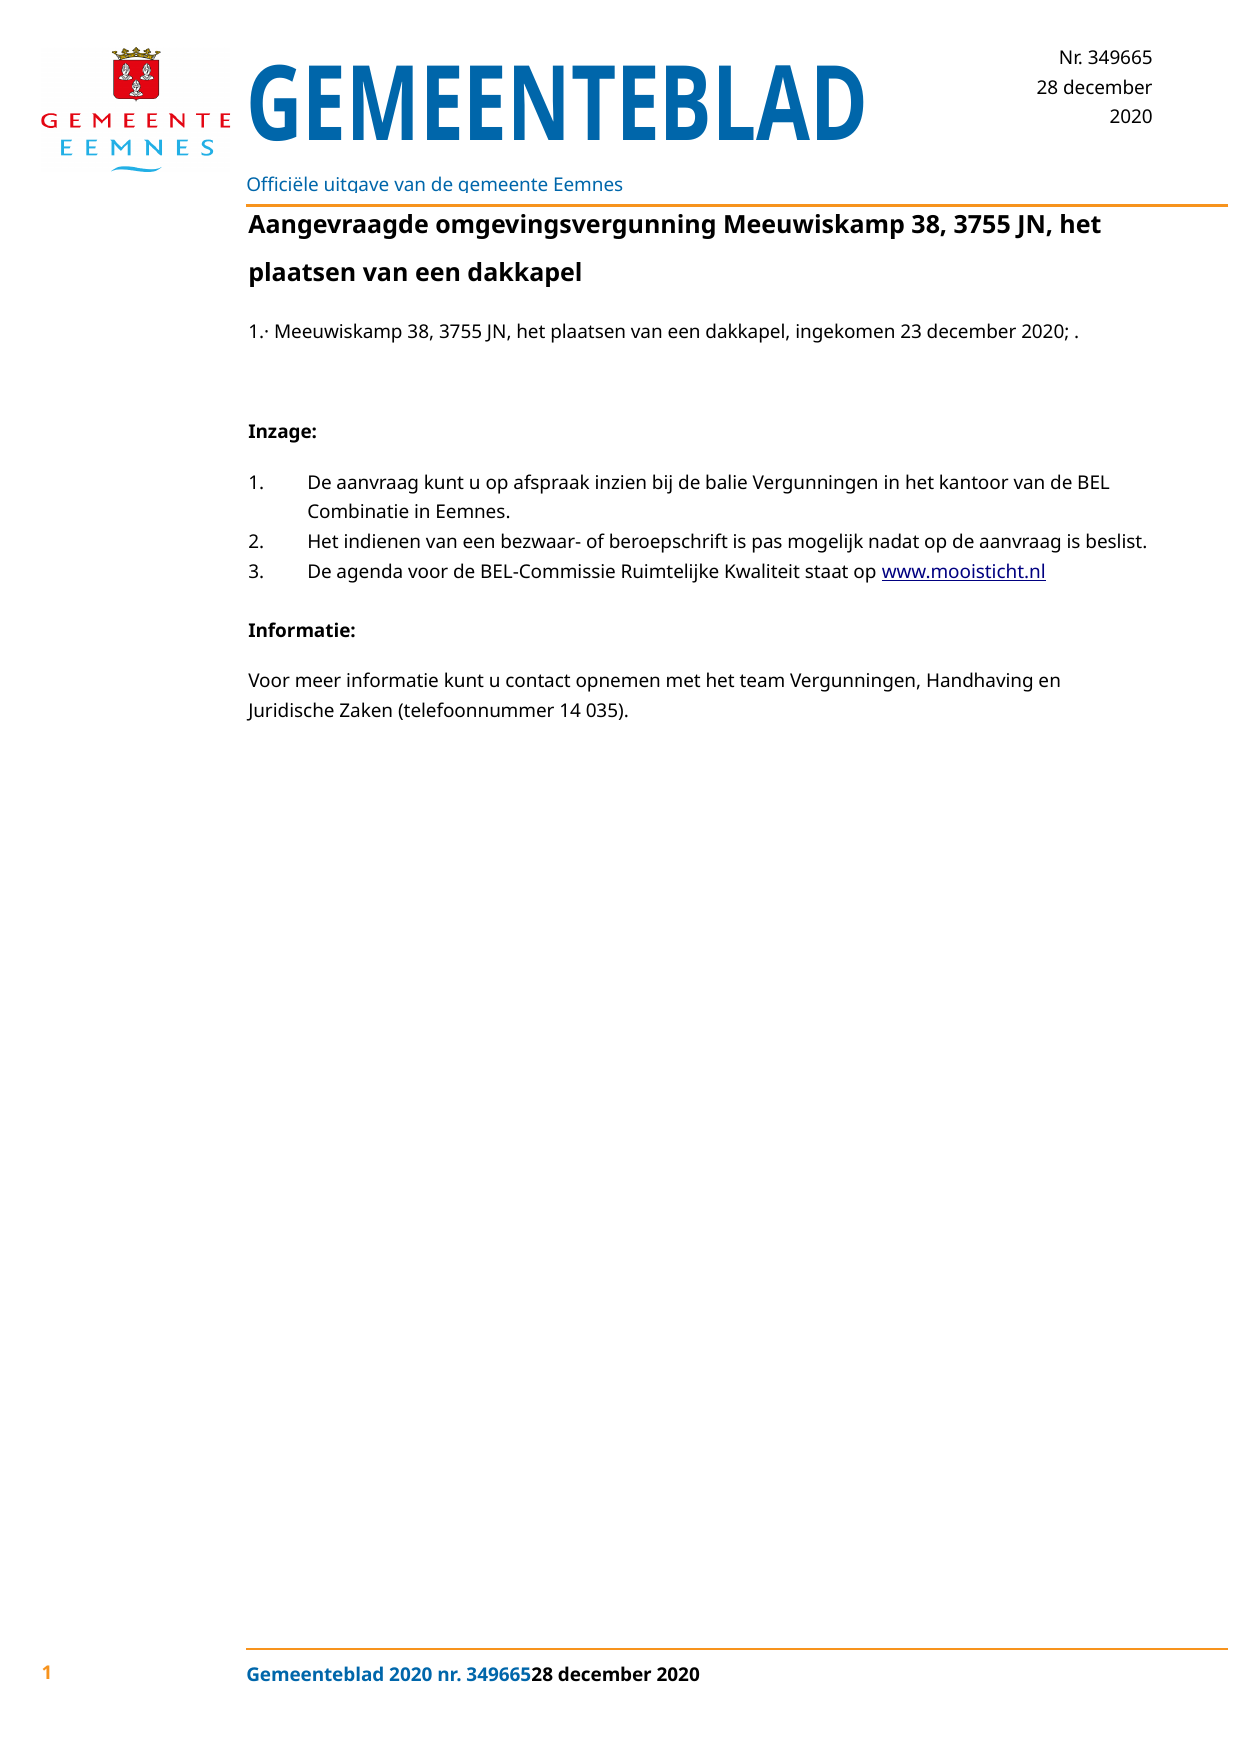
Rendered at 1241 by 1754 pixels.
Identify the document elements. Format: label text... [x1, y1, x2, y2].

list De agenda voor de BEL-Commissie Ruimtelijke Kwaliteit staat op www.mooisticht.nl [248, 558, 1152, 584]
text Voor meer informatie kunt u contact opnemen met het team Vergunningen, Handhaving en Juridische Zaken (telefoonnummer 14 035). [248, 667, 1152, 723]
text Inzage: [248, 419, 1152, 444]
list Het indienen van een bezwaar- of beroepschrift is pas mogelijk nadat op de aanvraag is beslist. [248, 528, 1152, 554]
picture [41, 47, 231, 172]
text 1.· Meeuwiskamp 38, 3755 JN, het plaatsen van een dakkapel, ingekomen 23 december 2020; . [248, 318, 1152, 344]
list De aanvraag kunt u op afspraak inzien bij de balie Vergunningen in het kantoor van de BEL Combinatie in Eemnes. [248, 469, 1152, 524]
text Aangevraagde omgevingsvergunning Meeuwiskamp 38, 3755 JN, het plaatsen van een dakkapel [248, 207, 1152, 288]
text Informatie: [248, 617, 1152, 643]
